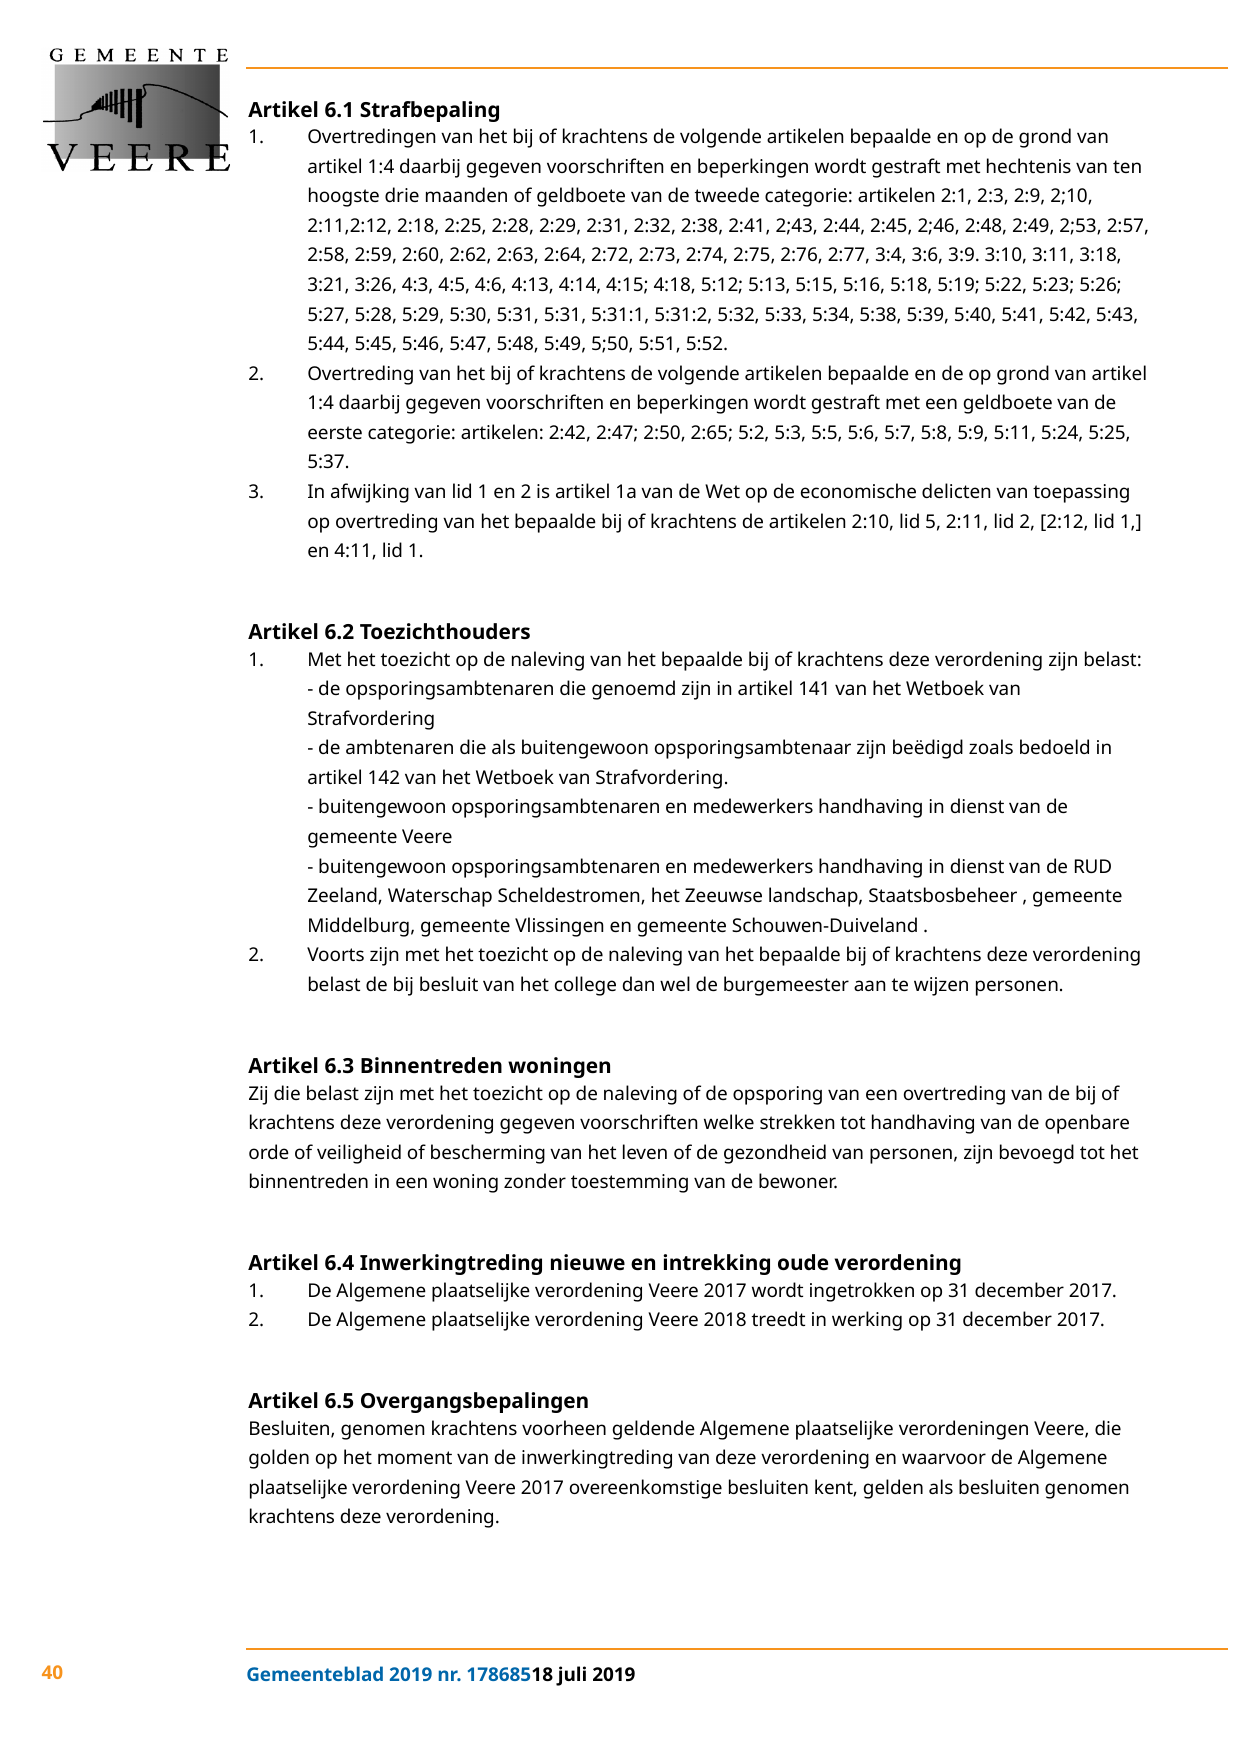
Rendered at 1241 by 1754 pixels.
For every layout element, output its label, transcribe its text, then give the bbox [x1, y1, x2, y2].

list - de ambtenaren die als buitengewoon opsporingsambtenaar zijn beëdigd zoals bedoeld in artikel 142 van het Wetboek van Strafvordering. [248, 734, 1152, 790]
list Voorts zijn met het toezicht op de naleving van het bepaalde bij of krachtens deze verordening belast de bij besluit van het college dan wel de burgemeester aan te wijzen personen. [248, 942, 1152, 997]
text Besluiten, genomen krachtens voorheen geldende Algemene plaatselijke verordeningen Veere, die golden op het moment van de inwerkingtreding van deze verordening en waarvoor de Algemene plaatselijke verordening Veere 2017 overeenkomstige besluiten kent, gelden als besluiten genomen krachtens deze verordening. [248, 1415, 1152, 1529]
list In afwijking van lid 1 en 2 is artikel 1a van de Wet op de economische delicten van toepassing op overtreding van het bepaalde bij of krachtens de artikelen 2:10, lid 5, 2:11, lid 2, [2:12, lid 1,] en 4:11, lid 1. [248, 478, 1152, 563]
text Artikel 6.4 Inwerkingtreding nieuwe en intrekking oude verordening [248, 1248, 1152, 1277]
list De Algemene plaatselijke verordening Veere 2017 wordt ingetrokken op 31 december 2017. [248, 1277, 1152, 1303]
list Met het toezicht op de naleving van het bepaalde bij of krachtens deze verordening zijn belast: [248, 646, 1152, 672]
list Overtredingen van het bij of krachtens de volgende artikelen bepaalde en op de grond van artikel 1:4 daarbij gegeven voorschriften en beperkingen wordt gestraft met hechtenis van ten hoogste drie maanden of geldboete van de tweede categorie: artikelen 2:1, 2:3, 2:9, 2;10, 2:11,2:12, 2:18, 2:25, 2:28, 2:29, 2:31, 2:32, 2:38, 2:41, 2;43, 2:44, 2:45, 2;46, 2:48, 2:49, 2;53, 2:57, 2:58, 2:59, 2:60, 2:62, 2:63, 2:64, 2:72, 2:73, 2:74, 2:75, 2:76, 2:77, 3:4, 3:6, 3:9. 3:10, 3:11, 3:18, 3:21, 3:26, 4:3, 4:5, 4:6, 4:13, 4:14, 4:15; 4:18, 5:12; 5:13, 5:15, 5:16, 5:18, 5:19; 5:22, 5:23; 5:26; 5:27, 5:28, 5:29, 5:30, 5:31, 5:31, 5:31:1, 5:31:2, 5:32, 5:33, 5:34, 5:38, 5:39, 5:40, 5:41, 5:42, 5:43, 5:44, 5:45, 5:46, 5:47, 5:48, 5:49, 5;50, 5:51, 5:52. [248, 123, 1152, 356]
text Artikel 6.2 Toezichthouders [248, 617, 1152, 646]
text Artikel 6.5 Overgangsbepalingen [248, 1386, 1152, 1415]
list De Algemene plaatselijke verordening Veere 2018 treedt in werking op 31 december 2017. [248, 1306, 1152, 1332]
text Artikel 6.3 Binnentreden woningen [248, 1051, 1152, 1080]
list Overtreding van het bij of krachtens de volgende artikelen bepaalde en de op grond van artikel 1:4 daarbij gegeven voorschriften en beperkingen wordt gestraft met een geldboete van de eerste categorie: artikelen: 2:42, 2:47; 2:50, 2:65; 5:2, 5:3, 5:5, 5:6, 5:7, 5:8, 5:9, 5:11, 5:24, 5:25, 5:37. [248, 360, 1152, 474]
text Zij die belast zijn met het toezicht op de naleving of de opsporing van een overtreding van de bij of krachtens deze verordening gegeven voorschriften welke strekken tot handhaving van de openbare orde of veiligheid of bescherming van het leven of de gezondheid van personen, zijn bevoegd tot het binnentreden in een woning zonder toestemming van de bewoner. [248, 1080, 1152, 1194]
list - buitengewoon opsporingsambtenaren en medewerkers handhaving in dienst van de gemeente Veere [248, 794, 1152, 849]
text Artikel 6.1 Strafbepaling [248, 95, 1152, 123]
list - buitengewoon opsporingsambtenaren en medewerkers handhaving in dienst van de RUD Zeeland, Waterschap Scheldestromen, het Zeeuwse landschap, Staatsbosbeheer , gemeente Middelburg, gemeente Vlissingen en gemeente Schouwen-Duiveland . [248, 853, 1152, 938]
list - de opsporingsambtenaren die genoemd zijn in artikel 141 van het Wetboek van Strafvordering [248, 675, 1152, 731]
picture [41, 47, 231, 172]
